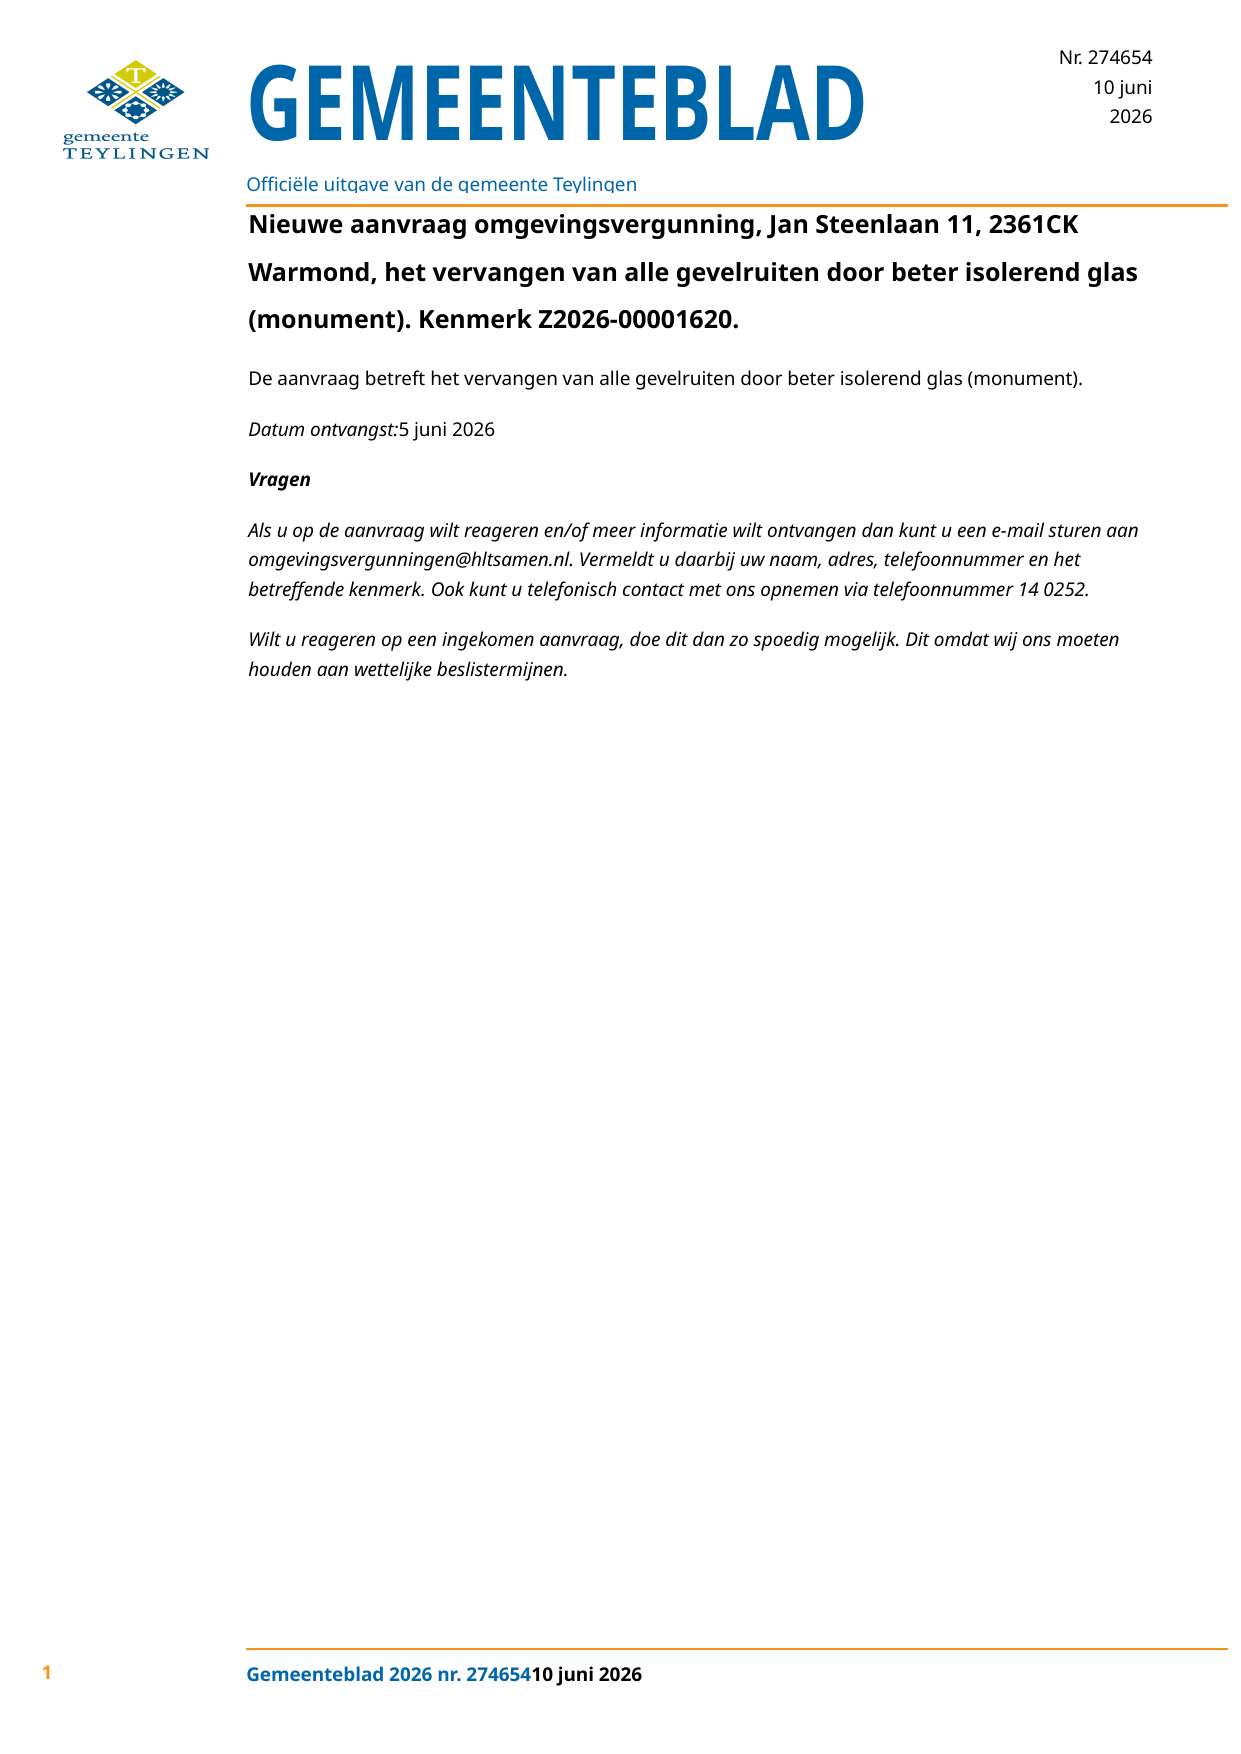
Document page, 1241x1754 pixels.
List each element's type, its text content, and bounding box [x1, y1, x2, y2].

text Nieuwe aanvraag omgevingsvergunning, Jan Steenlaan 11, 2361CK Warmond, het vervangen van alle gevelruiten door beter isolerend glas (monument). Kenmerk Z2026-00001620. [248, 207, 1152, 336]
text De aanvraag betreft het vervangen van alle gevelruiten door beter isolerend glas (monument). [248, 366, 1152, 391]
picture [41, 47, 231, 172]
text Als u op de aanvraag wilt reageren en/of meer informatie wilt ontvangen dan kunt u een e-mail sturen aan omgevingsvergunningen@hltsamen.nl. Vermeldt u daarbij uw naam, adres, telefoonnummer en het betreffende kenmerk. Ook kunt u telefonisch contact met ons opnemen via telefoonnummer 14 0252. [248, 517, 1152, 602]
text Wilt u reageren op een ingekomen aanvraag, doe dit dan zo spoedig mogelijk. Dit omdat wij ons moeten houden aan wettelijke beslistermijnen. [248, 626, 1152, 682]
text Vragen [248, 466, 1152, 492]
text Datum ontvangst:5 juni 2026 [248, 416, 1152, 442]
